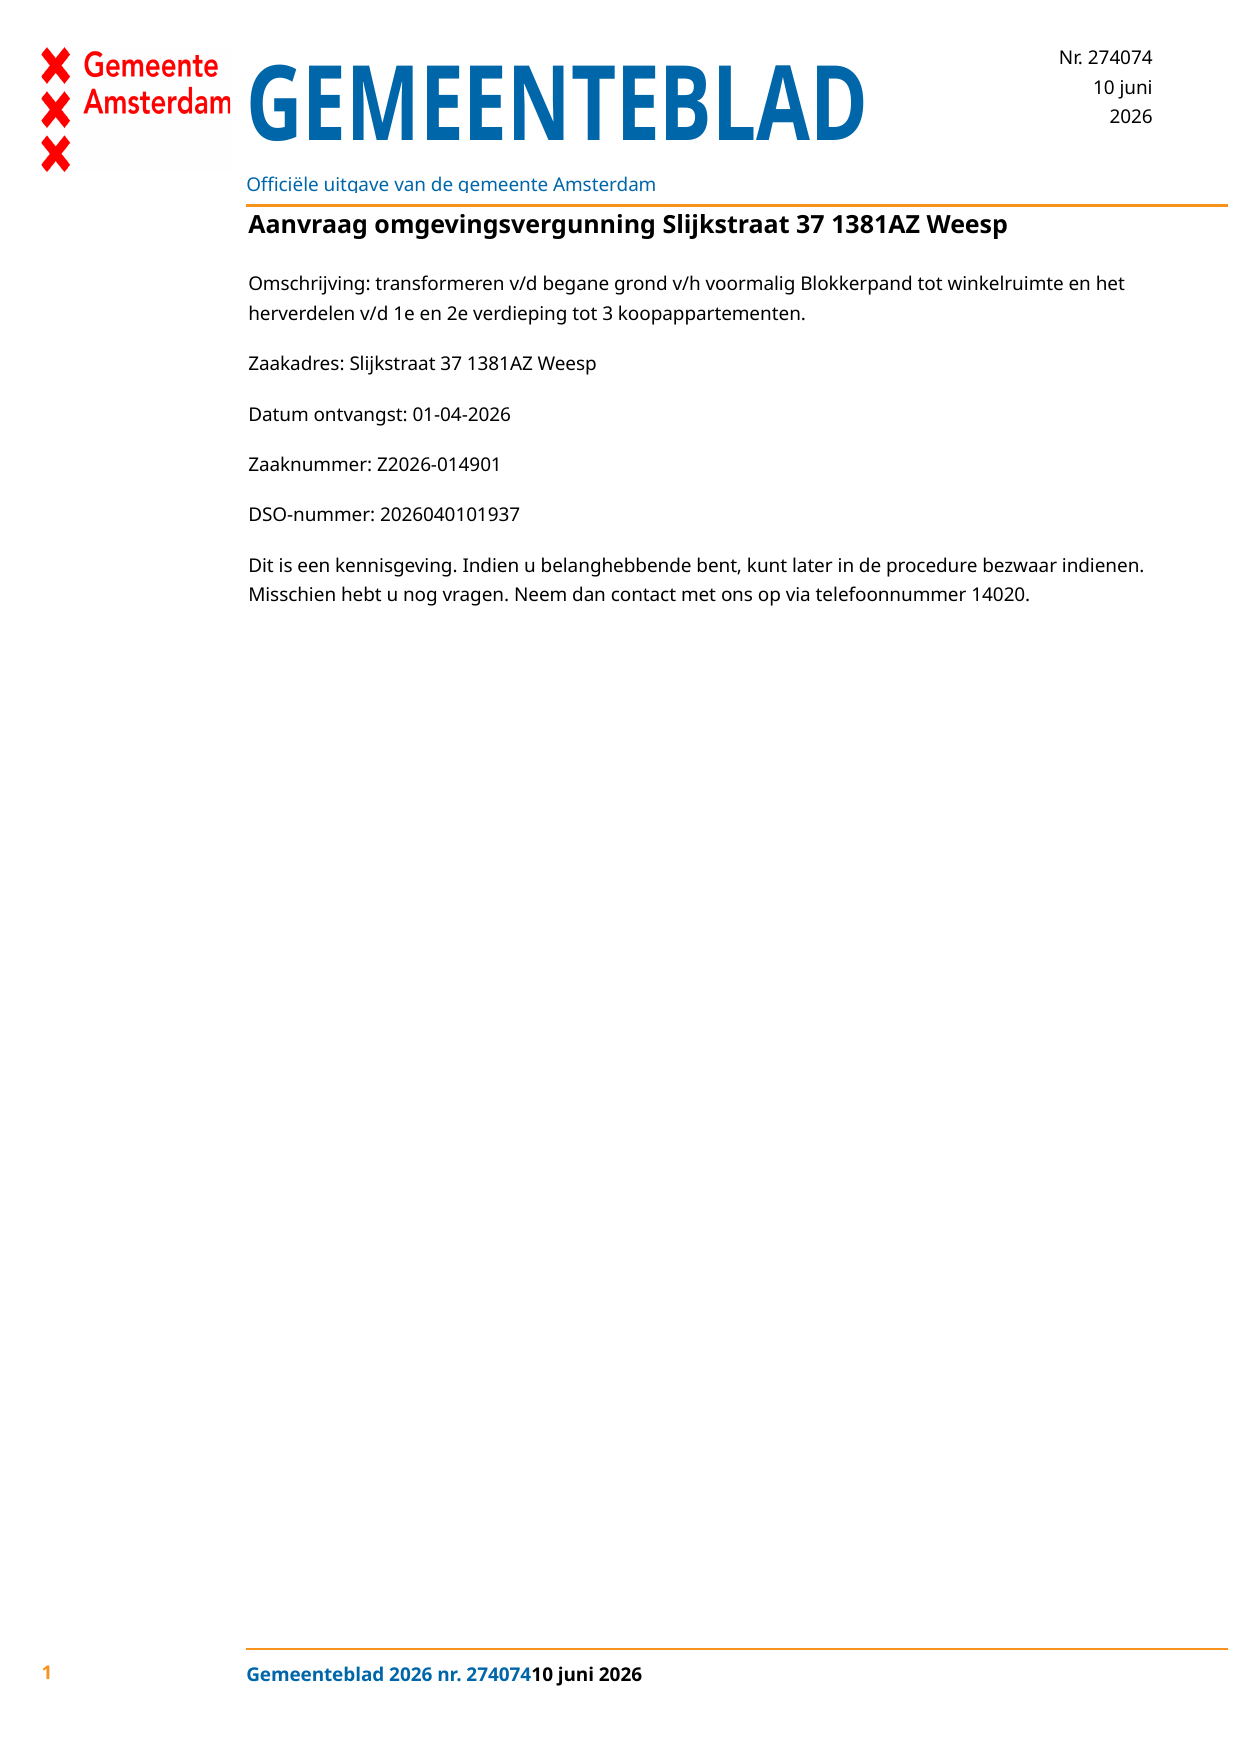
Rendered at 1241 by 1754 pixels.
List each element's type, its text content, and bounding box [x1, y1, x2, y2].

text Omschrijving: transformeren v/d begane grond v/h voormalig Blokkerpand tot winkelruimte en het herverdelen v/d 1e en 2e verdieping tot 3 koopappartementen. [248, 270, 1152, 326]
text Aanvraag omgevingsvergunning Slijkstraat 37 1381AZ Weesp [248, 207, 1152, 241]
text DSO-nummer: 2026040101937 [248, 502, 1152, 527]
text Dit is een kennisgeving. Indien u belanghebbende bent, kunt later in de procedure bezwaar indienen. Misschien hebt u nog vragen. Neem dan contact met ons op via telefoonnummer 14020. [248, 552, 1152, 607]
text Datum ontvangst: 01-04-2026 [248, 401, 1152, 426]
picture [41, 47, 231, 172]
text Zaakadres: Slijkstraat 37 1381AZ Weesp [248, 350, 1152, 376]
text Zaaknummer: Z2026-014901 [248, 451, 1152, 477]
